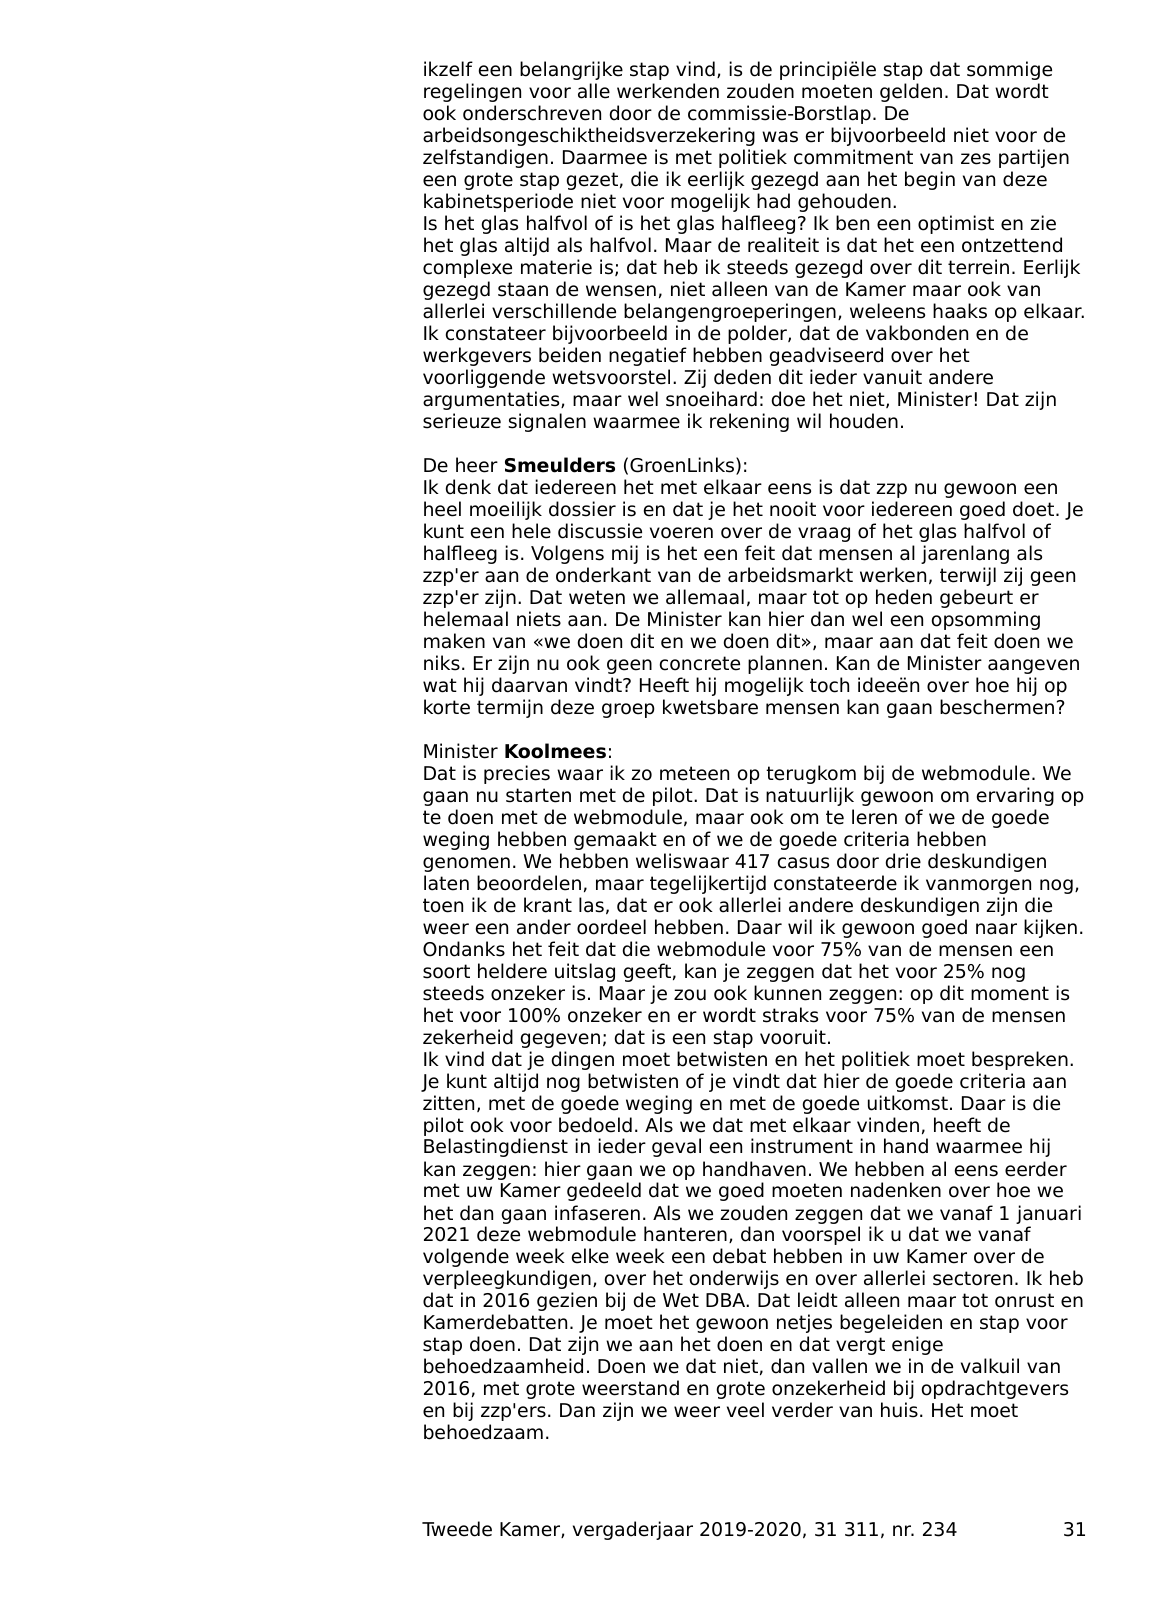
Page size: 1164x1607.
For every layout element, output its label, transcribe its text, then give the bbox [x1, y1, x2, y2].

text Is het glas halfvol of is het glas halfleeg? Ik ben een optimist en zie het glas altijd als halfvol. Maar de realiteit is dat het een ontzettend complexe materie is; dat heb ik steeds gezegd over dit terrein. Eerlijk gezegd staan de wensen, niet alleen van de Kamer maar ook van allerlei verschillende belangengroeperingen, weleens haaks op elkaar. Ik constateer bijvoorbeeld in de polder, dat de vakbonden en de werkgevers beiden negatief hebben geadviseerd over het voorliggende wetsvoorstel. Zij deden dit ieder vanuit andere argumentaties, maar wel snoeihard: doe het niet, Minister! Dat zijn serieuze signalen waarmee ik rekening wil houden. [422, 213, 1087, 433]
text ikzelf een belangrijke stap vind, is de principiële stap dat sommige regelingen voor alle werkenden zouden moeten gelden. Dat wordt ook onderschreven door de commissie-Borstlap. De arbeidsongeschiktheidsverzekering was er bijvoorbeeld niet voor de zelfstandigen. Daarmee is met politiek commitment van zes partijen een grote stap gezet, die ik eerlijk gezegd aan het begin van deze kabinetsperiode niet voor mogelijk had gehouden. [422, 59, 1087, 213]
text Dat is precies waar ik zo meteen op terugkom bij de webmodule. We gaan nu starten met de pilot. Dat is natuurlijk gewoon om ervaring op te doen met de webmodule, maar ook om te leren of we de goede weging hebben gemaakt en of we de goede criteria hebben genomen. We hebben weliswaar 417 casus door drie deskundigen laten beoordelen, maar tegelijkertijd constateerde ik vanmorgen nog, toen ik de krant las, dat er ook allerlei andere deskundigen zijn die weer een ander oordeel hebben. Daar wil ik gewoon goed naar kijken. Ondanks het feit dat die webmodule voor 75% van de mensen een soort heldere uitslag geeft, kan je zeggen dat het voor 25% nog steeds onzeker is. Maar je zou ook kunnen zeggen: op dit moment is het voor 100% onzeker en er wordt straks voor 75% van de mensen zekerheid gegeven; dat is een stap vooruit. [422, 763, 1087, 1048]
text Minister Koolmees: [422, 741, 1087, 763]
text Ik denk dat iedereen het met elkaar eens is dat zzp nu gewoon een heel moeilijk dossier is en dat je het nooit voor iedereen goed doet. Je kunt een hele discussie voeren over de vraag of het glas halfvol of halfleeg is. Volgens mij is het een feit dat mensen al jarenlang als zzp'er aan de onderkant van de arbeidsmarkt werken, terwijl zij geen zzp'er zijn. Dat weten we allemaal, maar tot op heden gebeurt er helemaal niets aan. De Minister kan hier dan wel een opsomming maken van «we doen dit en we doen dit», maar aan dat feit doen we niks. Er zijn nu ook geen concrete plannen. Kan de Minister aangeven wat hij daarvan vindt? Heeft hij mogelijk toch ideeën over hoe hij op korte termijn deze groep kwetsbare mensen kan gaan beschermen? [422, 477, 1087, 719]
text De heer Smeulders (GroenLinks): [422, 455, 1087, 477]
text Ik vind dat je dingen moet betwisten en het politiek moet bespreken. Je kunt altijd nog betwisten of je vindt dat hier de goede criteria aan zitten, met de goede weging en met de goede uitkomst. Daar is die pilot ook voor bedoeld. Als we dat met elkaar vinden, heeft de Belastingdienst in ieder geval een instrument in hand waarmee hij kan zeggen: hier gaan we op handhaven. We hebben al eens eerder met uw Kamer gedeeld dat we goed moeten nadenken over hoe we het dan gaan infaseren. Als we zouden zeggen dat we vanaf 1 januari 2021 deze webmodule hanteren, dan voorspel ik u dat we vanaf volgende week elke week een debat hebben in uw Kamer over de verpleegkundigen, over het onderwijs en over allerlei sectoren. Ik heb dat in 2016 gezien bij de Wet DBA. Dat leidt alleen maar tot onrust en Kamerdebatten. Je moet het gewoon netjes begeleiden en stap voor stap doen. Dat zijn we aan het doen en dat vergt enige behoedzaamheid. Doen we dat niet, dan vallen we in de valkuil van 2016, met grote weerstand en grote onzekerheid bij opdrachtgevers en bij zzp'ers. Dan zijn we weer veel verder van huis. Het moet behoedzaam. [422, 1048, 1087, 1444]
